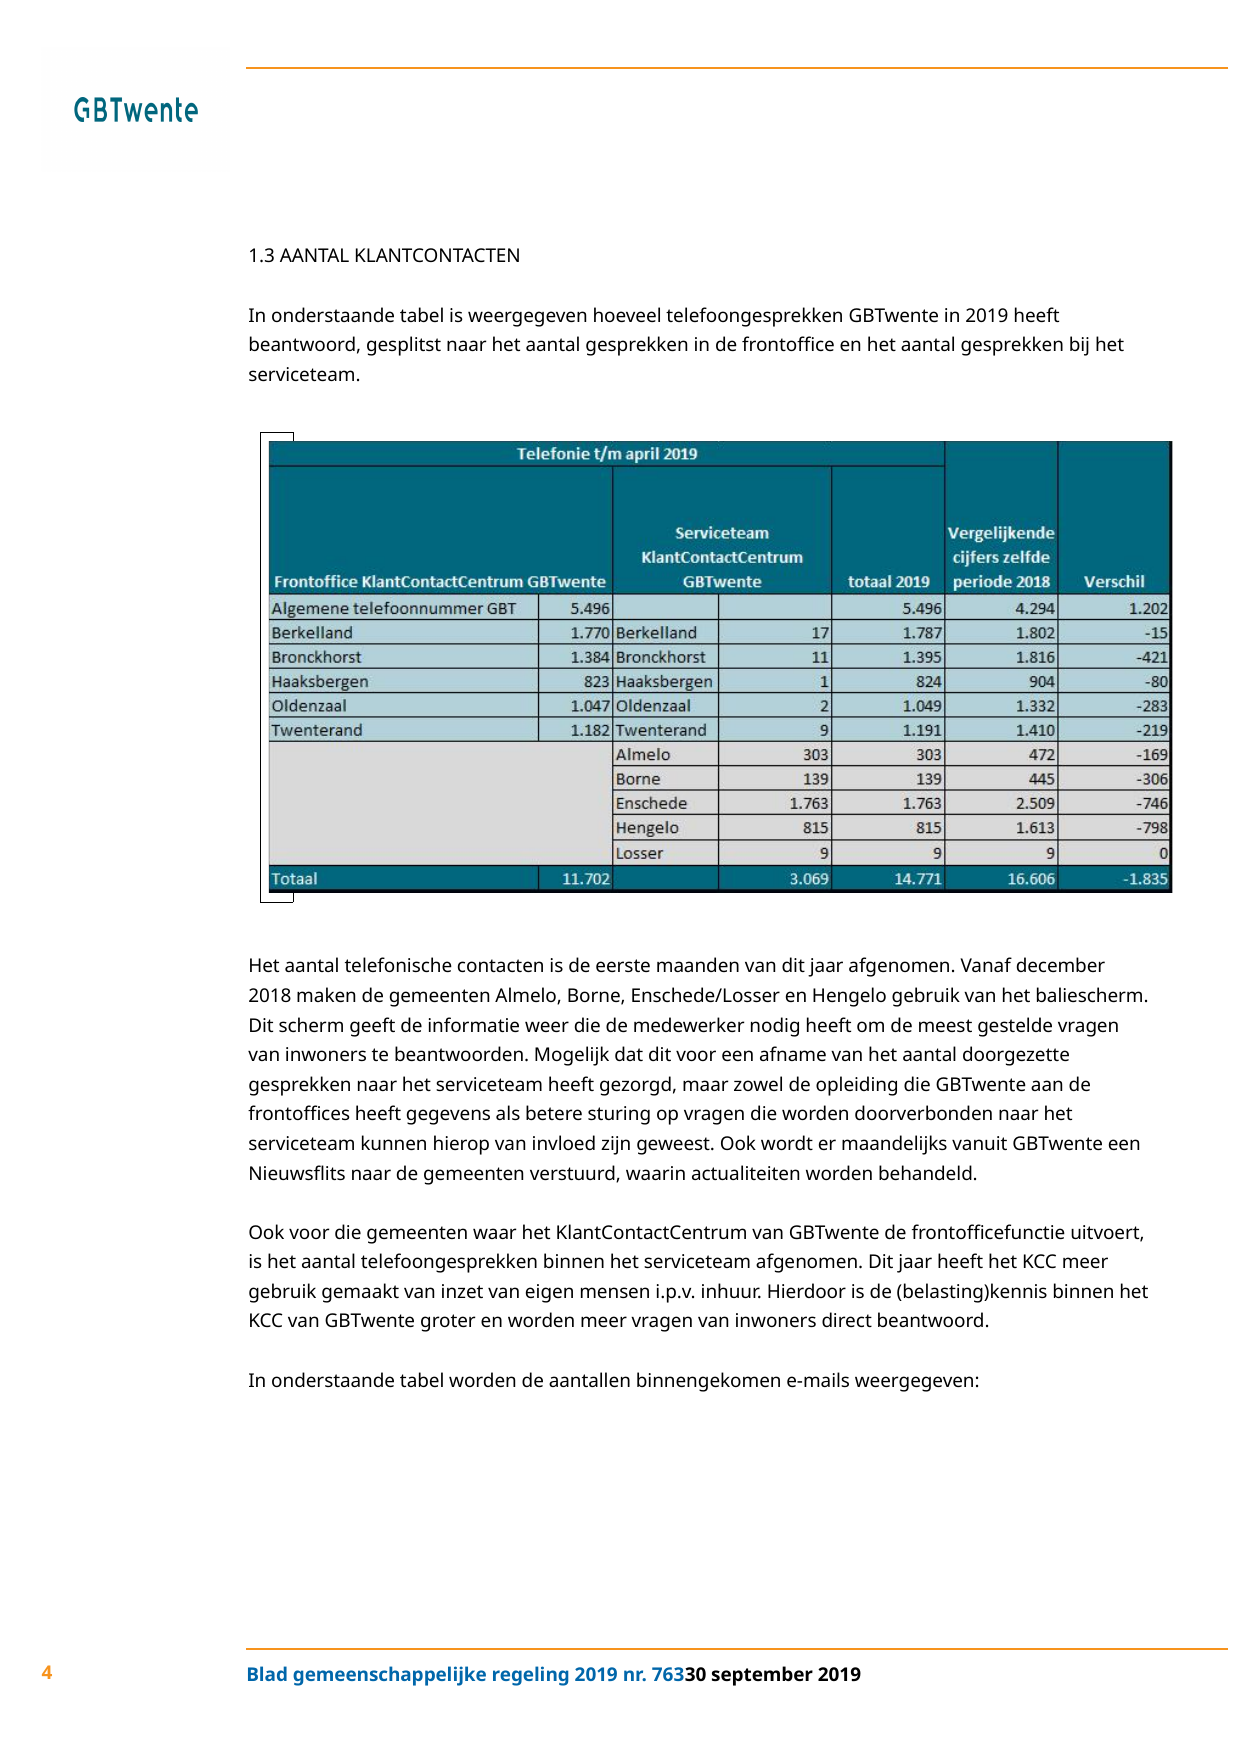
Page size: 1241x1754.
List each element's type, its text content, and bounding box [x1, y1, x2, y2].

text 1.3 AANTAL KLANTCONTACTEN [248, 243, 1152, 268]
text In onderstaande tabel worden de aantallen binnengekomen e-mails weergegeven: [248, 1367, 1152, 1393]
text Het aantal telefonische contacten is de eerste maanden van dit jaar afgenomen. Vanaf december 2018 maken de gemeenten Almelo, Borne, Enschede/Losser en Hengelo gebruik van het baliescherm. Dit scherm geeft de informatie weer die de medewerker nodig heeft om de meest gestelde vragen van inwoners te beantwoorden. Mogelijk dat dit voor een afname van het aantal doorgezette gesprekken naar het serviceteam heeft gezorgd, maar zowel de opleiding die GBTwente aan de frontoffices heeft gegevens als betere sturing op vragen die worden doorverbonden naar het serviceteam kunnen hierop van invloed zijn geweest. Ook wordt er maandelijks vanuit GBTwente een Nieuwsflits naar de gemeenten verstuurd, waarin actualiteiten worden behandeld. [248, 953, 1152, 1186]
text Ook voor die gemeenten waar het KlantContactCentrum van GBTwente de frontofficefunctie uitvoert, is het aantal telefoongesprekken binnen het serviceteam afgenomen. Dit jaar heeft het KCC meer gebruik gemaakt van inzet van eigen mensen i.p.v. inhuur. Hierdoor is de (belasting)kennis binnen het KCC van GBTwente groter en worden meer vragen van inwoners direct beantwoord. [248, 1219, 1152, 1333]
picture [268, 441, 1173, 893]
text In onderstaande tabel is weergegeven hoeveel telefoongesprekken GBTwente in 2019 heeft beantwoord, gesplitst naar het aantal gesprekken in de frontoffice en het aantal gesprekken bij het serviceteam. [248, 302, 1152, 387]
picture [41, 47, 231, 172]
